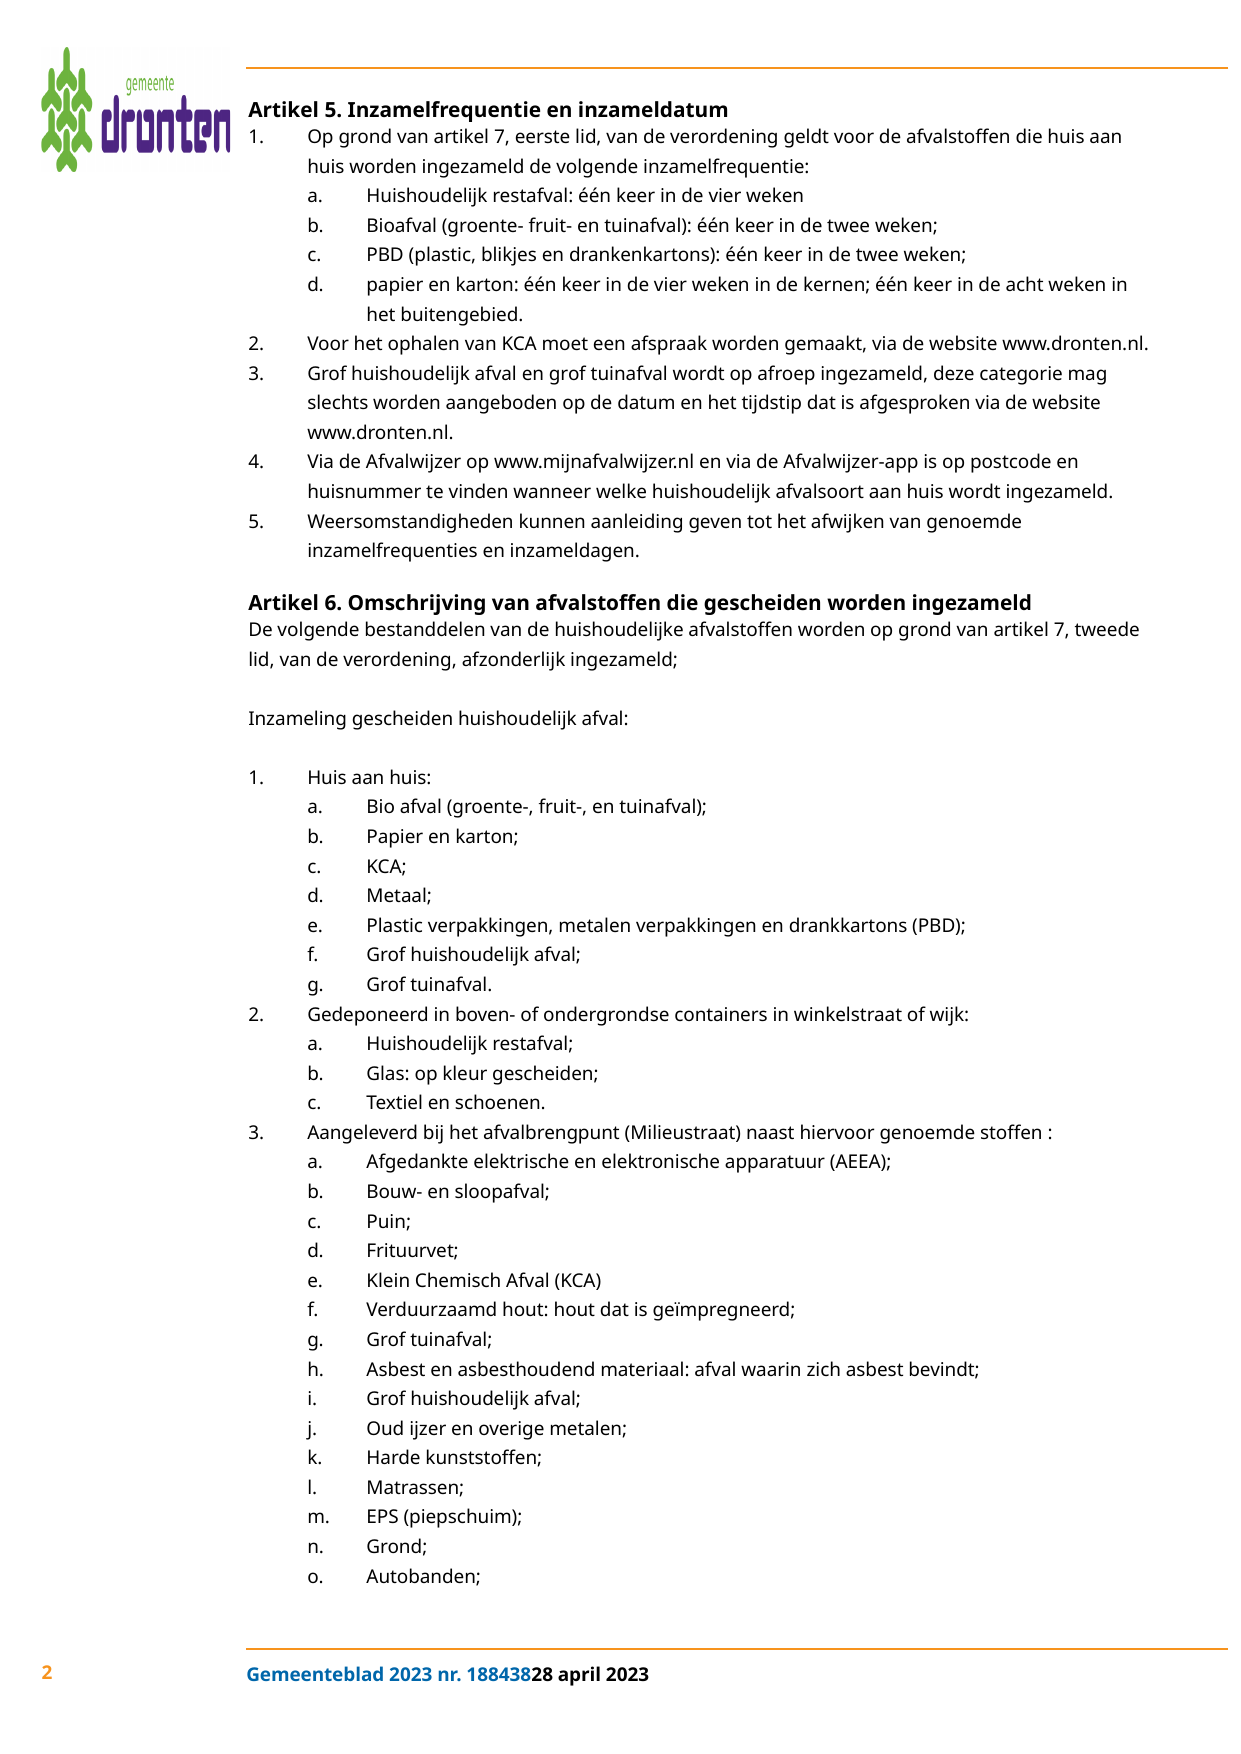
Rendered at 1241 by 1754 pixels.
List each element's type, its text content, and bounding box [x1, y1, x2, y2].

text De volgende bestanddelen van de huishoudelijke afvalstoffen worden op grond van artikel 7, tweede lid, van de verordening, afzonderlijk ingezameld; [248, 616, 1152, 672]
list Huishoudelijk restafval; [307, 1030, 1152, 1056]
text Artikel 6. Omschrijving van afvalstoffen die gescheiden worden ingezameld [248, 588, 1152, 616]
list PBD (plastic, blikjes en drankenkartons): één keer in de twee weken; [307, 242, 1152, 267]
list Oud ijzer en overige metalen; [307, 1415, 1152, 1441]
list Asbest en asbesthoudend materiaal: afval waarin zich asbest bevindt; [307, 1356, 1152, 1382]
list Harde kunststoffen; [307, 1444, 1152, 1470]
list Autobanden; [307, 1563, 1152, 1589]
list Glas: op kleur gescheiden; [307, 1060, 1152, 1086]
list Via de Afvalwijzer op www.mijnafvalwijzer.nl en via de Afvalwijzer-app is op postcode en huisnummer te vinden wanneer welke huishoudelijk afvalsoort aan huis wordt ingezameld. [248, 449, 1152, 504]
list Plastic verpakkingen, metalen verpakkingen en drankkartons (PBD); [307, 912, 1152, 938]
list Textiel en schoenen. [307, 1089, 1152, 1115]
list Grof huishoudelijk afval; [307, 1385, 1152, 1411]
list Grof huishoudelijk afval en grof tuinafval wordt op afroep ingezameld, deze categorie mag slechts worden aangeboden op de datum en het tijdstip dat is afgesproken via de website www.dronten.nl. [248, 360, 1152, 445]
list Grof tuinafval. [307, 971, 1152, 997]
list Frituurvet; [307, 1237, 1152, 1263]
list Op grond van artikel 7, eerste lid, van de verordening geldt voor de afvalstoffen die huis aan huis worden ingezameld de volgende inzamelfrequentie: [248, 123, 1152, 178]
list Bioafval (groente- fruit- en tuinafval): één keer in de twee weken; [307, 212, 1152, 238]
list Bouw- en sloopafval; [307, 1178, 1152, 1204]
list Puin; [307, 1208, 1152, 1234]
list EPS (piepschuim); [307, 1504, 1152, 1529]
list Huishoudelijk restafval: één keer in de vier weken [307, 182, 1152, 208]
text Artikel 5. Inzamelfrequentie en inzameldatum [248, 95, 1152, 123]
list Voor het ophalen van KCA moet een afspraak worden gemaakt, via de website www.dronten.nl. [248, 330, 1152, 356]
list Gedeponeerd in boven- of ondergrondse containers in winkelstraat of wijk: [248, 1001, 1152, 1027]
list Klein Chemisch Afval (KCA) [307, 1267, 1152, 1293]
list Metaal; [307, 882, 1152, 908]
list Weersomstandigheden kunnen aanleiding geven tot het afwijken van genoemde inzamelfrequenties en inzameldagen. [248, 508, 1152, 563]
list Afgedankte elektrische en elektronische apparatuur (AEEA); [307, 1149, 1152, 1174]
list Bio afval (groente-, fruit-, en tuinafval); [307, 794, 1152, 819]
list Verduurzaamd hout: hout dat is geïmpregneerd; [307, 1297, 1152, 1322]
list Papier en karton; [307, 823, 1152, 849]
list Huis aan huis: [248, 764, 1152, 790]
list Matrassen; [307, 1474, 1152, 1500]
picture [41, 47, 231, 172]
list papier en karton: één keer in de vier weken in de kernen; één keer in de acht weken in het buitengebied. [307, 271, 1152, 326]
list Grof tuinafval; [307, 1326, 1152, 1352]
list Grond; [307, 1533, 1152, 1559]
list Grof huishoudelijk afval; [307, 942, 1152, 967]
list Aangeleverd bij het afvalbrengpunt (Milieustraat) naast hiervoor genoemde stoffen : [248, 1119, 1152, 1145]
text Inzameling gescheiden huishoudelijk afval: [248, 705, 1152, 731]
list KCA; [307, 853, 1152, 879]
